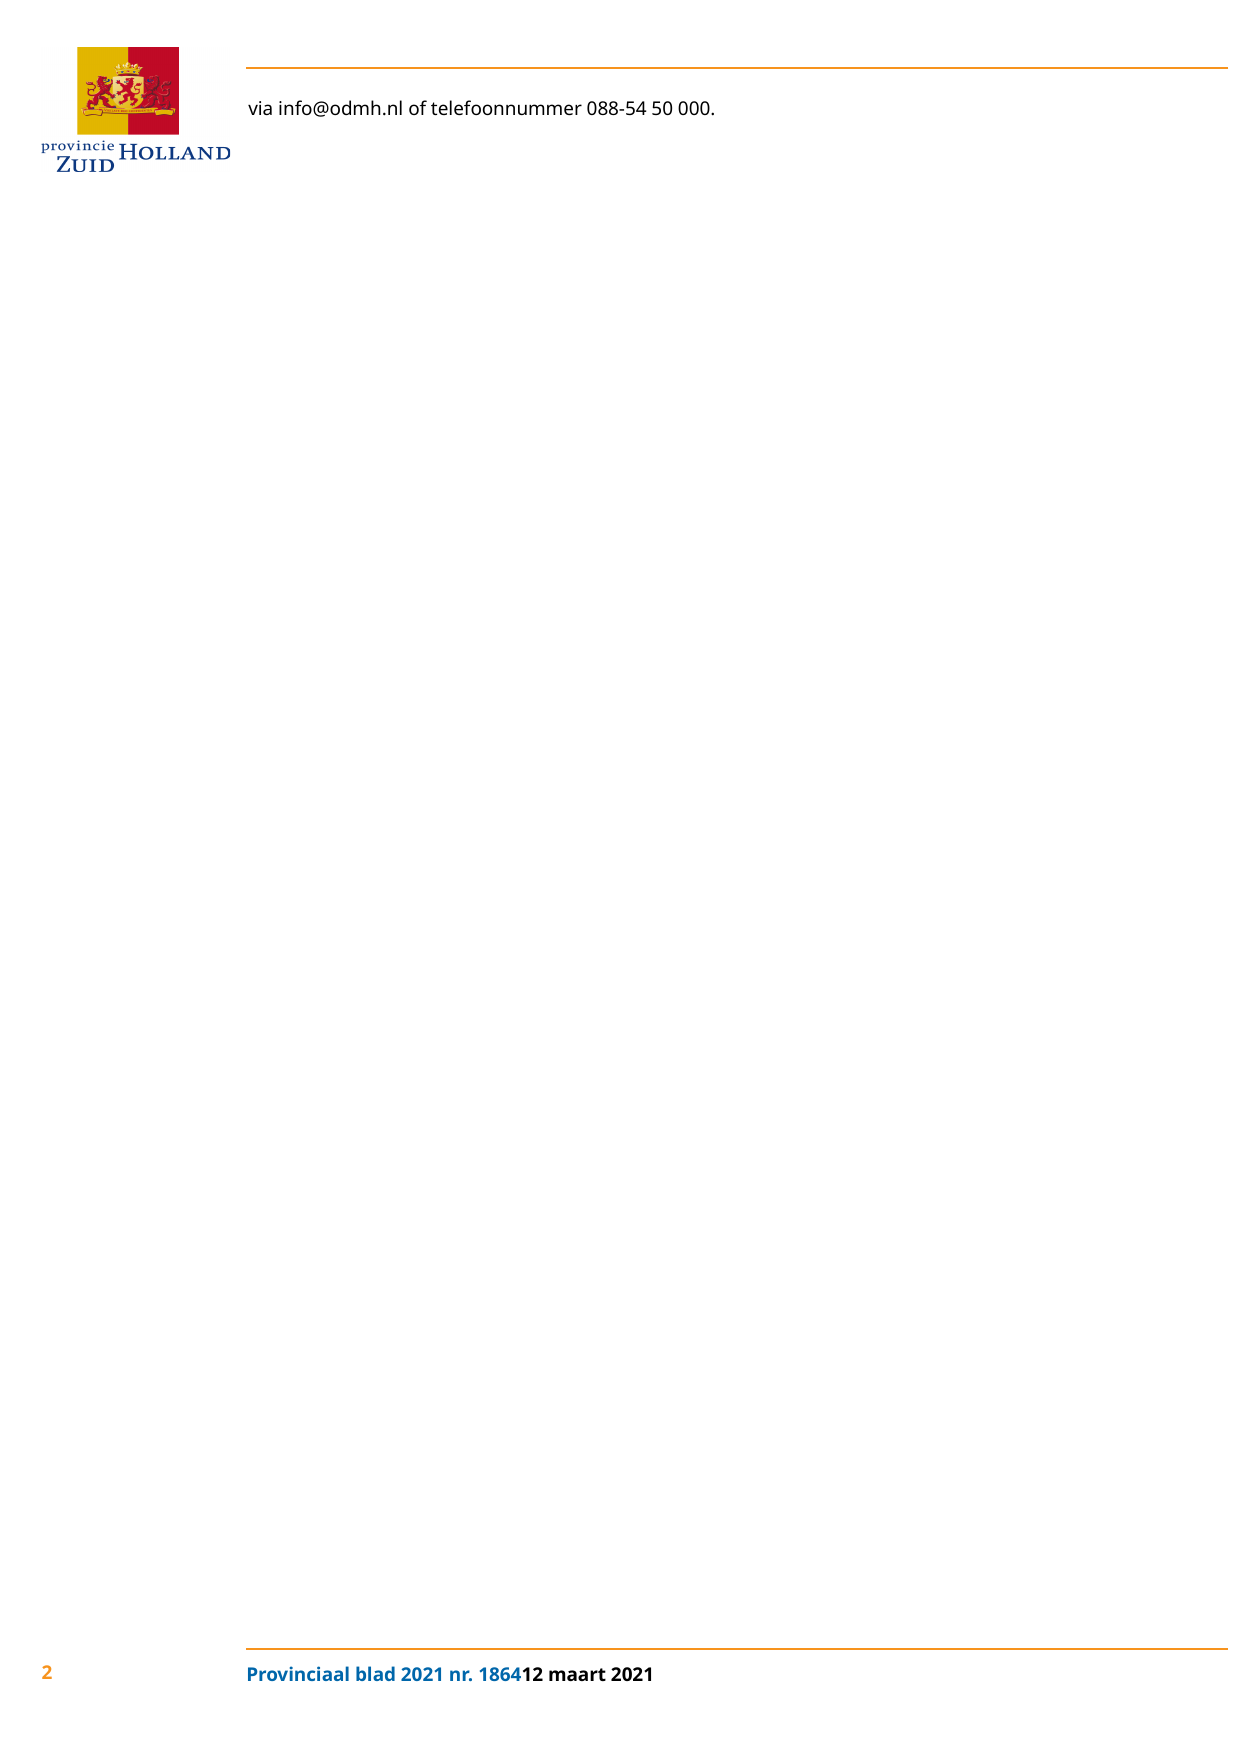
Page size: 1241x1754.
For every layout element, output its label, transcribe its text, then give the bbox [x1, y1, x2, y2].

picture [41, 47, 231, 172]
text via info@odmh.nl of telefoonnummer 088-54 50 000. [248, 95, 1152, 121]
